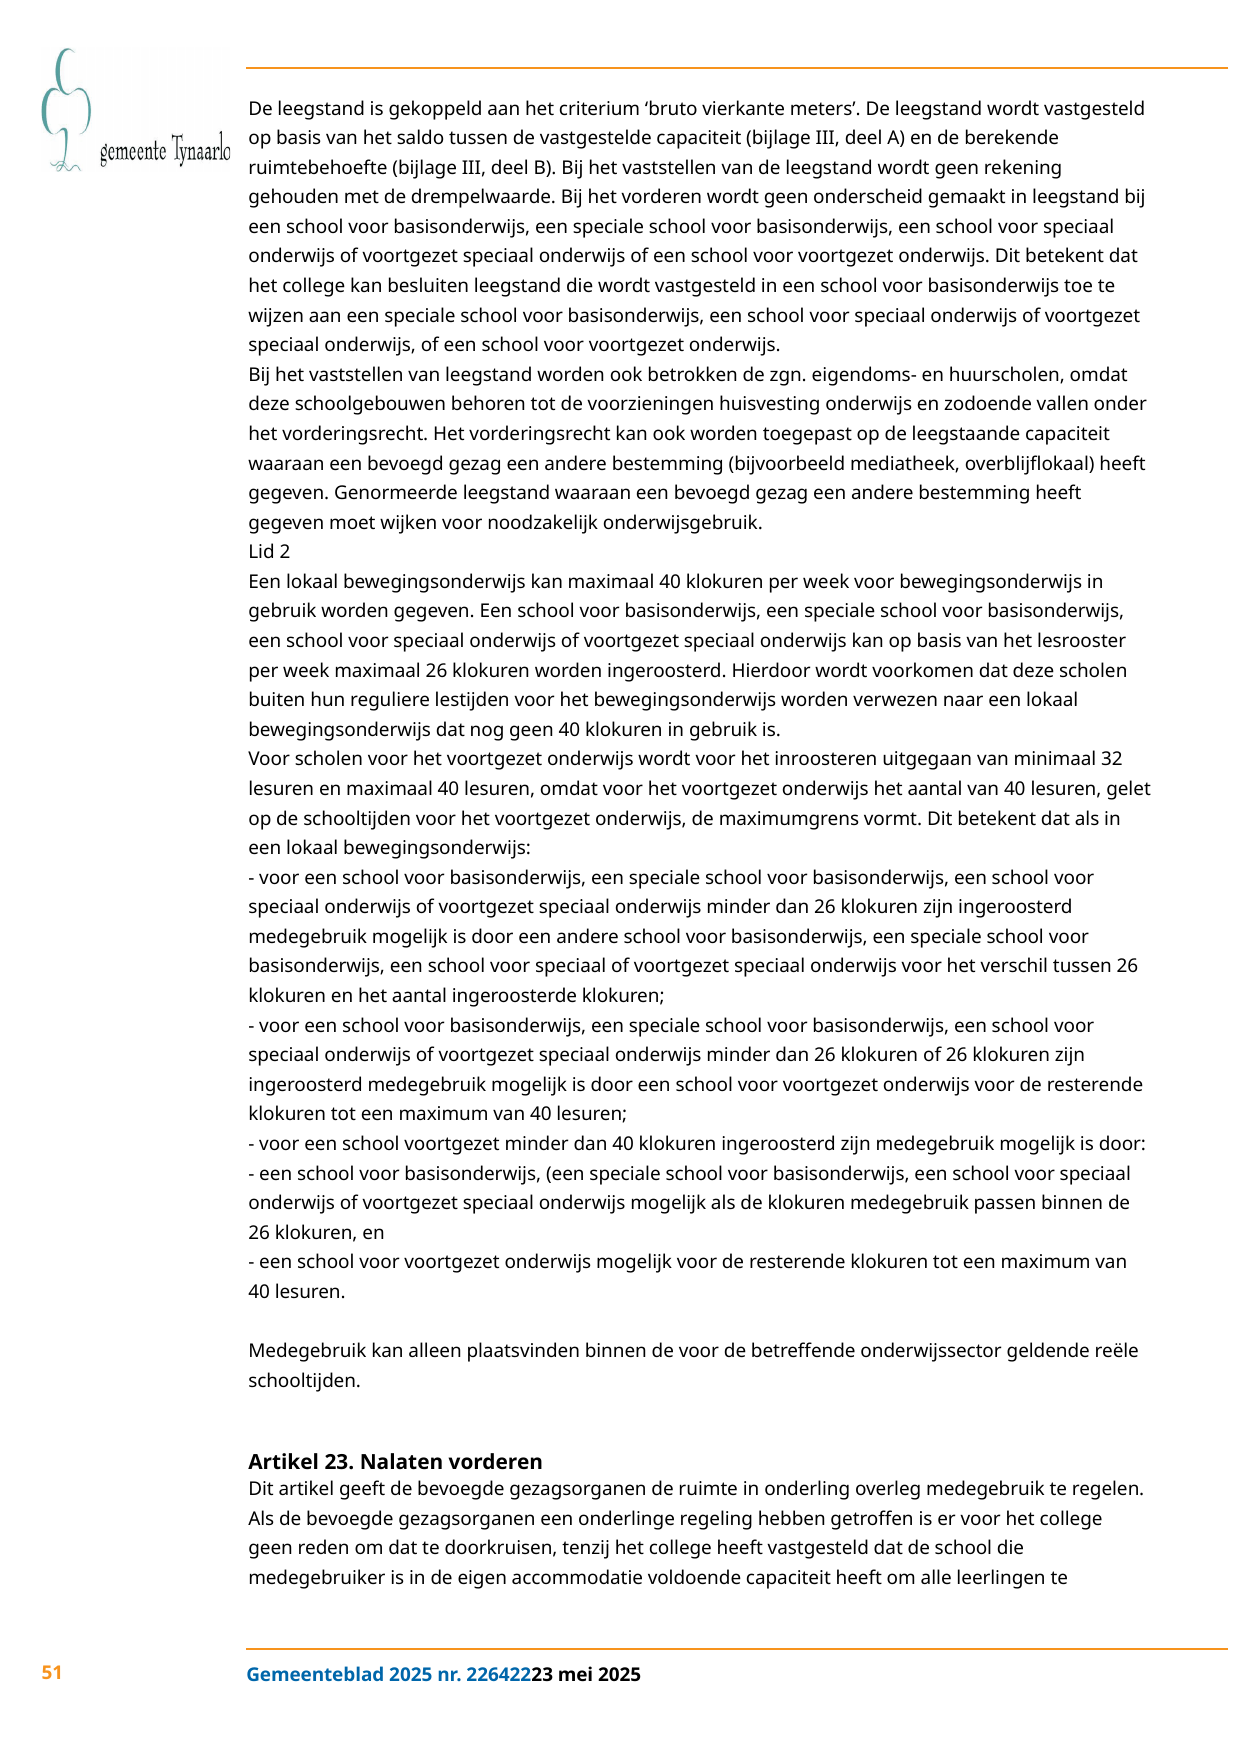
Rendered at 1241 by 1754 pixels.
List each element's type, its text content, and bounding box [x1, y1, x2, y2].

text Lid 2 [248, 538, 1152, 564]
text - een school voor voortgezet onderwijs mogelijk voor de resterende klokuren tot een maximum van 40 lesuren. [248, 1248, 1152, 1304]
text - voor een school voor basisonderwijs, een speciale school voor basisonderwijs, een school voor speciaal onderwijs of voortgezet speciaal onderwijs minder dan 26 klokuren zijn ingeroosterd medegebruik mogelijk is door een andere school voor basisonderwijs, een speciale school voor basisonderwijs, een school voor speciaal of voortgezet speciaal onderwijs voor het verschil tussen 26 klokuren en het aantal ingeroosterde klokuren; [248, 864, 1152, 1008]
text - een school voor basisonderwijs, (een speciale school voor basisonderwijs, een school voor speciaal onderwijs of voortgezet speciaal onderwijs mogelijk als de klokuren medegebruik passen binnen de 26 klokuren, en [248, 1160, 1152, 1245]
text Dit artikel geeft de bevoegde gezagsorganen de ruimte in onderling overleg medegebruik te regelen. Als de bevoegde gezagsorganen een onderlinge regeling hebben getroffen is er voor het college geen reden om dat te doorkruisen, tenzij het college heeft vastgesteld dat de school die medegebruiker is in de eigen accommodatie voldoende capaciteit heeft om alle leerlingen te [248, 1475, 1152, 1590]
text Medegebruik kan alleen plaatsvinden binnen de voor de betreffende onderwijssector geldende reële schooltijden. [248, 1337, 1152, 1393]
text De leegstand is gekoppeld aan het criterium ‘bruto vierkante meters’. De leegstand wordt vastgesteld op basis van het saldo tussen de vastgestelde capaciteit (bijlage III, deel A) en de berekende ruimtebehoefte (bijlage III, deel B). Bij het vaststellen van de leegstand wordt geen rekening gehouden met de drempelwaarde. Bij het vorderen wordt geen onderscheid gemaakt in leegstand bij een school voor basisonderwijs, een speciale school voor basisonderwijs, een school voor speciaal onderwijs of voortgezet speciaal onderwijs of een school voor voortgezet onderwijs. Dit betekent dat het college kan besluiten leegstand die wordt vastgesteld in een school voor basisonderwijs toe te wijzen aan een speciale school voor basisonderwijs, een school voor speciaal onderwijs of voortgezet speciaal onderwijs, of een school voor voortgezet onderwijs. [248, 95, 1152, 357]
picture [41, 47, 231, 172]
text - voor een school voortgezet minder dan 40 klokuren ingeroosterd zijn medegebruik mogelijk is door: [248, 1130, 1152, 1156]
text Voor scholen voor het voortgezet onderwijs wordt voor het inroosteren uitgegaan van minimaal 32 lesuren en maximaal 40 lesuren, omdat voor het voortgezet onderwijs het aantal van 40 lesuren, gelet op de schooltijden voor het voortgezet onderwijs, de maximumgrens vormt. Dit betekent dat als in een lokaal bewegingsonderwijs: [248, 746, 1152, 860]
text - voor een school voor basisonderwijs, een speciale school voor basisonderwijs, een school voor speciaal onderwijs of voortgezet speciaal onderwijs minder dan 26 klokuren of 26 klokuren zijn ingeroosterd medegebruik mogelijk is door een school voor voortgezet onderwijs voor de resterende klokuren tot een maximum van 40 lesuren; [248, 1012, 1152, 1126]
text Bij het vaststellen van leegstand worden ook betrokken de zgn. eigendoms- en huurscholen, omdat deze schoolgebouwen behoren tot de voorzieningen huisvesting onderwijs en zodoende vallen onder het vorderingsrecht. Het vorderingsrecht kan ook worden toegepast op de leegstaande capaciteit waaraan een bevoegd gezag een andere bestemming (bijvoorbeeld mediatheek, overblijflokaal) heeft gegeven. Genormeerde leegstand waaraan een bevoegd gezag een andere bestemming heeft gegeven moet wijken voor noodzakelijk onderwijsgebruik. [248, 361, 1152, 535]
text Een lokaal bewegingsonderwijs kan maximaal 40 klokuren per week voor bewegingsonderwijs in gebruik worden gegeven. Een school voor basisonderwijs, een speciale school voor basisonderwijs, een school voor speciaal onderwijs of voortgezet speciaal onderwijs kan op basis van het lesrooster per week maximaal 26 klokuren worden ingeroosterd. Hierdoor wordt voorkomen dat deze scholen buiten hun reguliere lestijden voor het bewegingsonderwijs worden verwezen naar een lokaal bewegingsonderwijs dat nog geen 40 klokuren in gebruik is. [248, 568, 1152, 742]
text Artikel 23. Nalaten vorderen [248, 1447, 1152, 1475]
